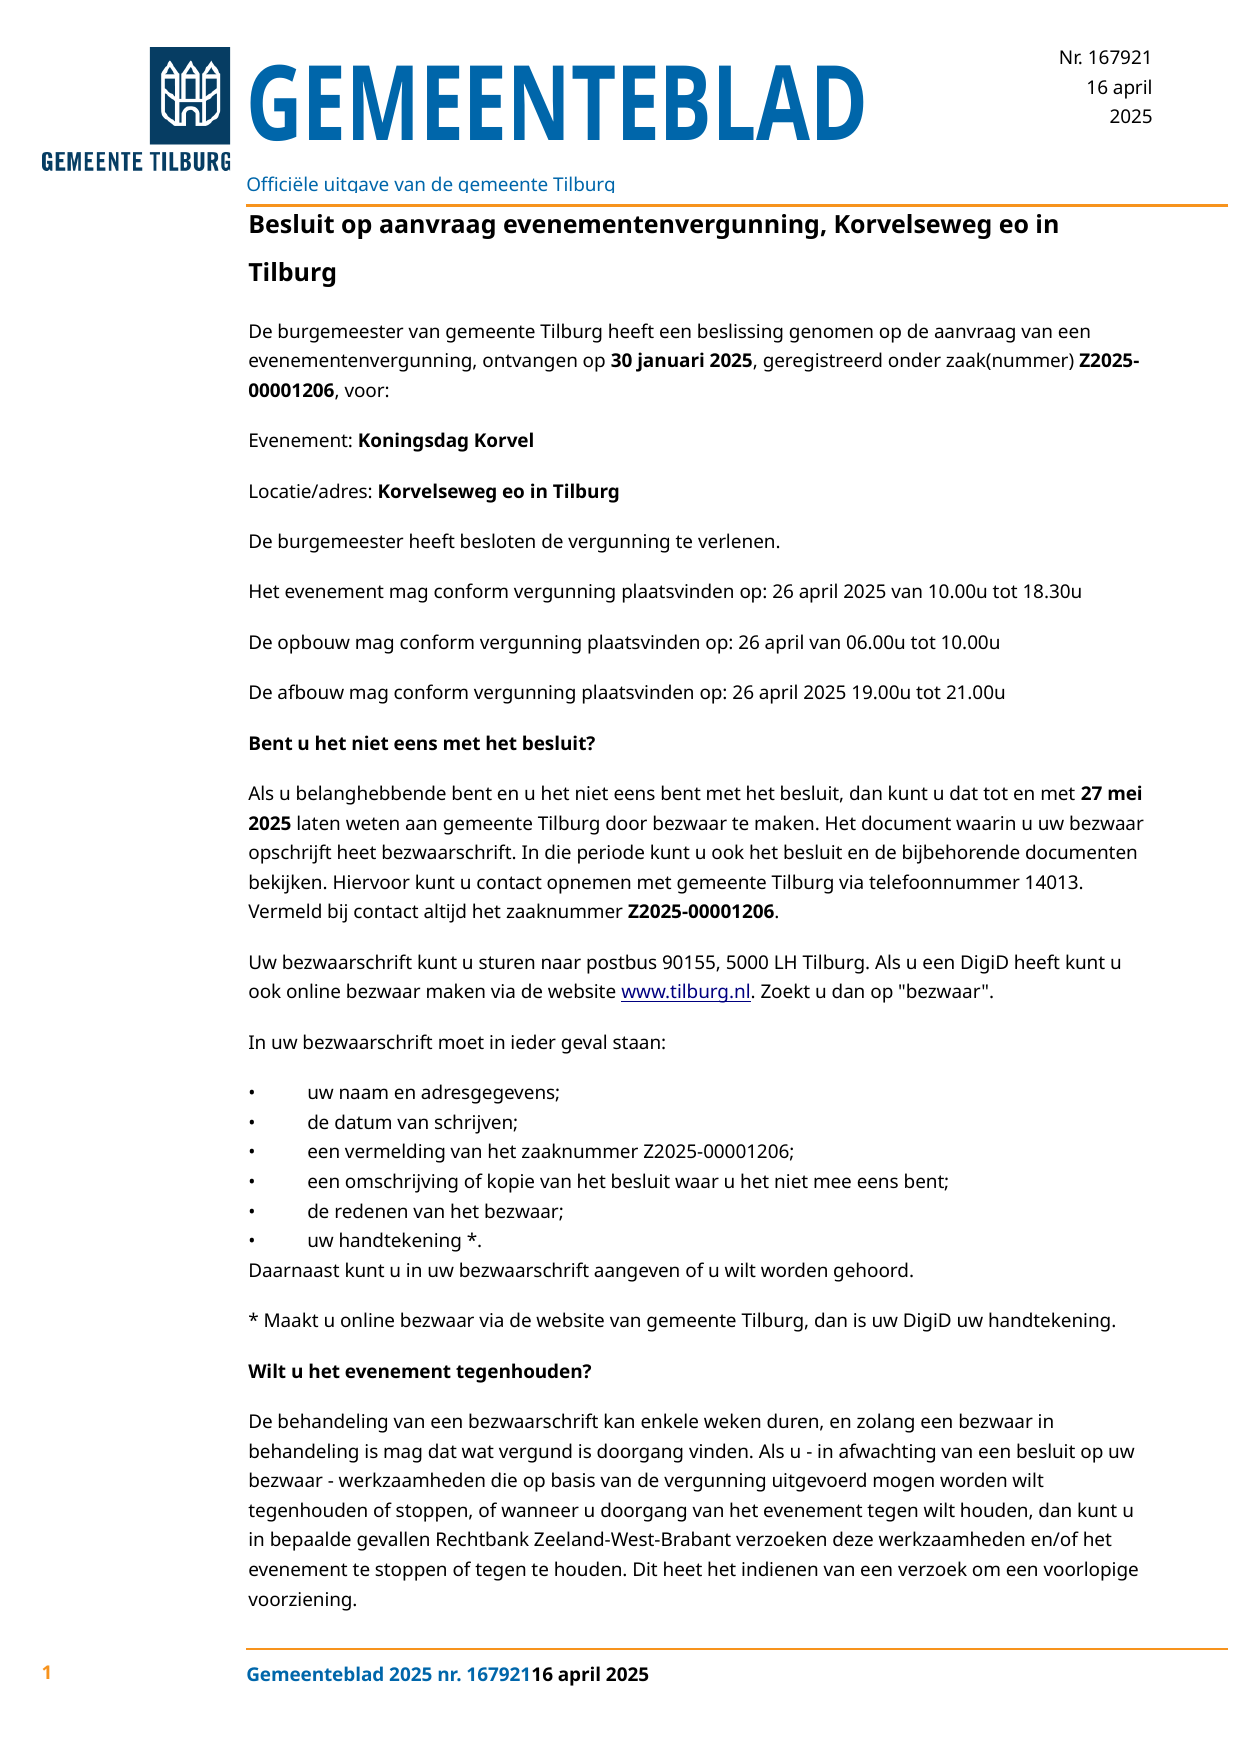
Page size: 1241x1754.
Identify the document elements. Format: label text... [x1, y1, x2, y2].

list uw naam en adresgegevens; [248, 1079, 1152, 1105]
picture [41, 47, 231, 172]
list uw handtekening *. [248, 1227, 1152, 1253]
text Als u belanghebbende bent en u het niet eens bent met het besluit, dan kunt u dat tot en met 27 mei 2025 laten weten aan gemeente Tilburg door bezwaar te maken. Het document waarin u uw bezwaar opschrijft heet bezwaarschrift. In die periode kunt u ook het besluit en de bijbehorende documenten bekijken. Hiervoor kunt u contact opnemen met gemeente Tilburg via telefoonnummer 14013. Vermeld bij contact altijd het zaaknummer Z2025-00001206. [248, 780, 1152, 924]
text De burgemeester van gemeente Tilburg heeft een beslissing genomen op de aanvraag van een evenementenvergunning, ontvangen op 30 januari 2025, geregistreerd onder zaak(nummer) Z2025-00001206, voor: [248, 318, 1152, 403]
text Daarnaast kunt u in uw bezwaarschrift aangeven of u wilt worden gehoord. [248, 1257, 1152, 1283]
list de redenen van het bezwaar; [248, 1198, 1152, 1224]
text Evenement: Koningsdag Korvel [248, 427, 1152, 453]
list een omschrijving of kopie van het besluit waar u het niet mee eens bent; [248, 1168, 1152, 1194]
text Wilt u het evenement tegenhouden? [248, 1358, 1152, 1384]
text De afbouw mag conform vergunning plaatsvinden op: 26 april 2025 19.00u tot 21.00u [248, 679, 1152, 705]
text In uw bezwaarschrift moet in ieder geval staan: [248, 1029, 1152, 1055]
text * Maakt u online bezwaar via de website van gemeente Tilburg, dan is uw DigiD uw handtekening. [248, 1307, 1152, 1333]
text Besluit op aanvraag evenementenvergunning, Korvelseweg eo in Tilburg [248, 207, 1152, 288]
text Locatie/adres: Korvelseweg eo in Tilburg [248, 478, 1152, 504]
list een vermelding van het zaaknummer Z2025-00001206; [248, 1139, 1152, 1164]
text Bent u het niet eens met het besluit? [248, 730, 1152, 756]
text Het evenement mag conform vergunning plaatsvinden op: 26 april 2025 van 10.00u tot 18.30u [248, 579, 1152, 604]
list de datum van schrijven; [248, 1109, 1152, 1135]
text De behandeling van een bezwaarschrift kan enkele weken duren, en zolang een bezwaar in behandeling is mag dat wat vergund is doorgang vinden. Als u - in afwachting van een besluit op uw bezwaar - werkzaamheden die op basis van de vergunning uitgevoerd mogen worden wilt tegenhouden of stoppen, of wanneer u doorgang van het evenement tegen wilt houden, dan kunt u in bepaalde gevallen Rechtbank Zeeland-West-Brabant verzoeken deze werkzaamheden en/of het evenement te stoppen of tegen te houden. Dit heet het indienen van een verzoek om een voorlopige voorziening. [248, 1408, 1152, 1612]
text De burgemeester heeft besloten de vergunning te verlenen. [248, 528, 1152, 554]
text Uw bezwaarschrift kunt u sturen naar postbus 90155, 5000 LH Tilburg. Als u een DigiD heeft kunt u ook online bezwaar maken via de website www.tilburg.nl. Zoekt u dan op "bezwaar". [248, 949, 1152, 1004]
text De opbouw mag conform vergunning plaatsvinden op: 26 april van 06.00u tot 10.00u [248, 629, 1152, 655]
